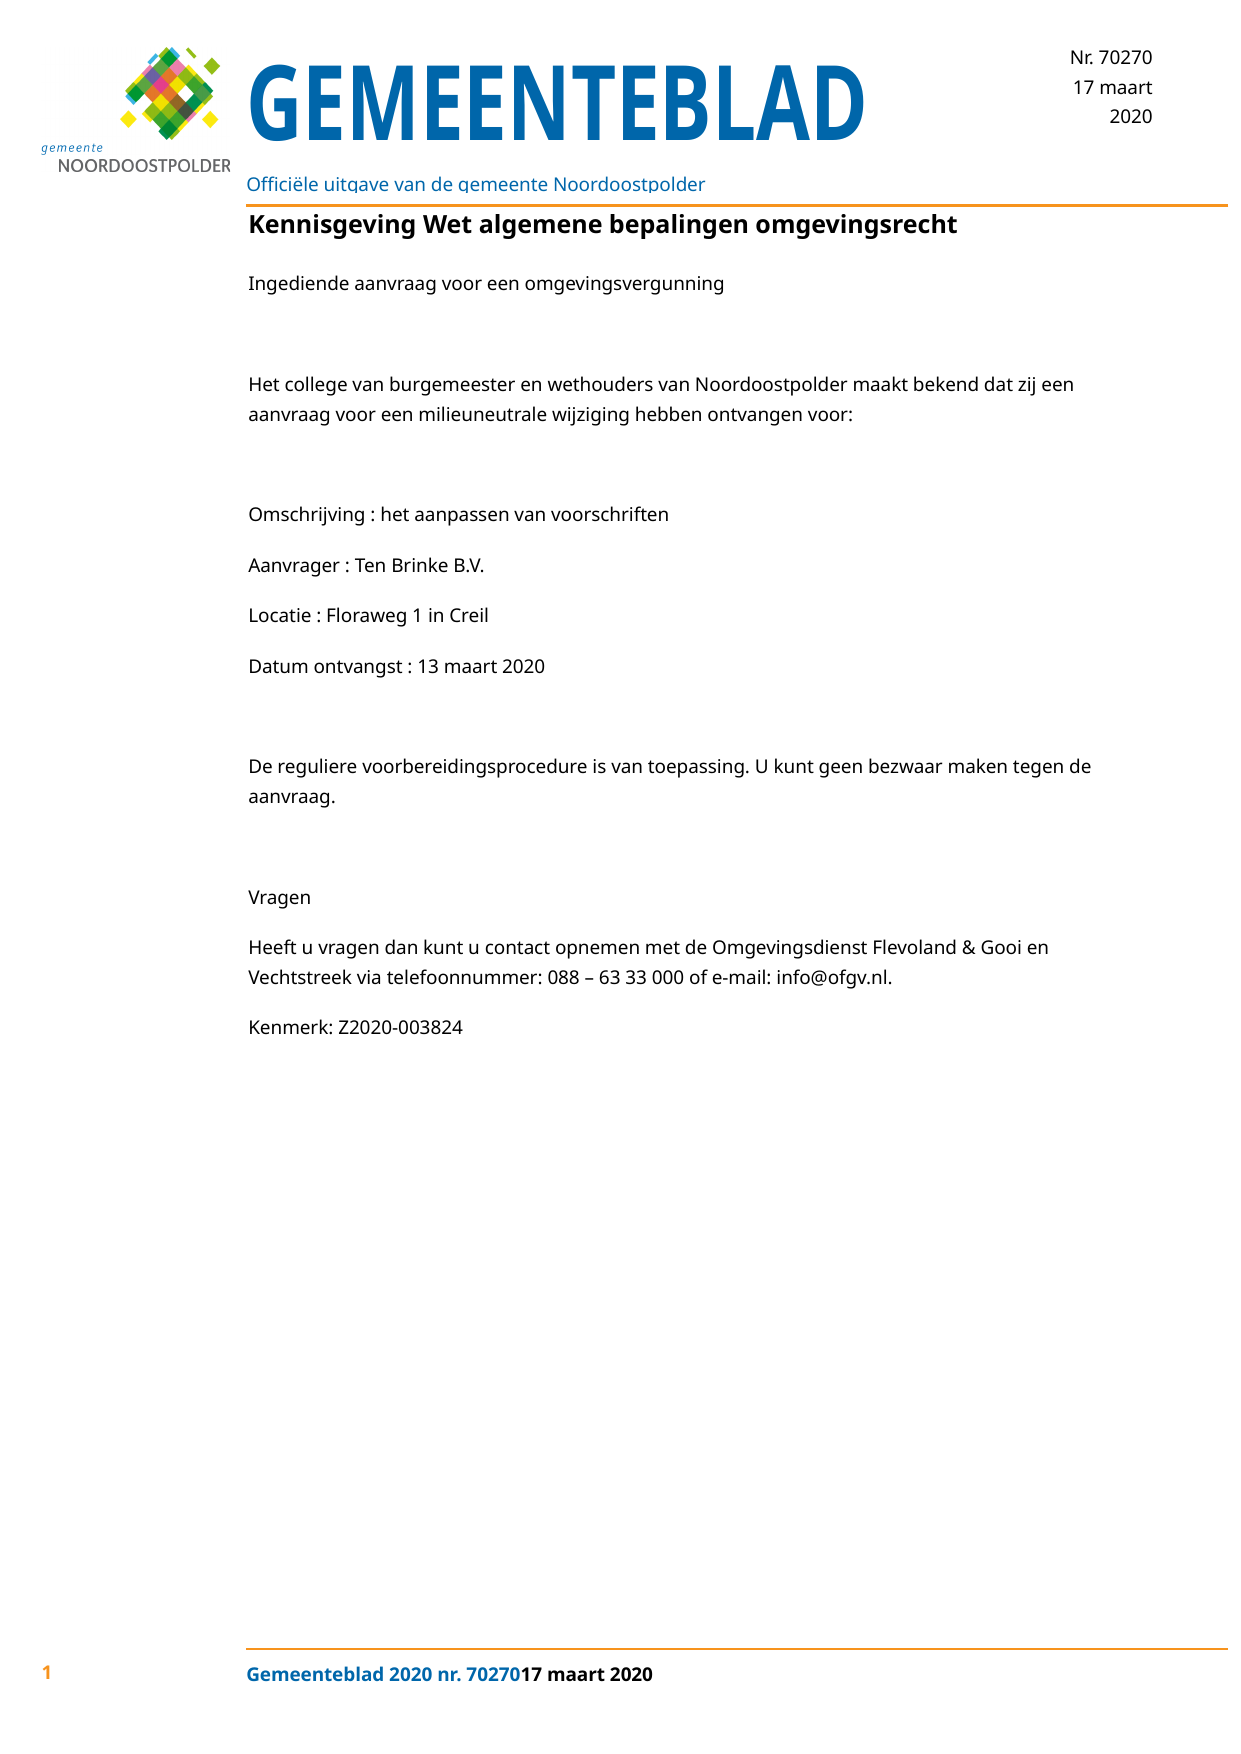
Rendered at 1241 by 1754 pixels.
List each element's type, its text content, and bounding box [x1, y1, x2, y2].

picture [41, 47, 231, 172]
text Kenmerk: Z2020-003824 [248, 1014, 1152, 1040]
text De reguliere voorbereidingsprocedure is van toepassing. U kunt geen bezwaar maken tegen de aanvraag. [248, 754, 1152, 809]
text Aanvrager : Ten Brinke B.V. [248, 552, 1152, 578]
text Vragen [248, 884, 1152, 910]
text Het college van burgemeester en wethouders van Noordoostpolder maakt bekend dat zij een aanvraag voor een milieuneutrale wijziging hebben ontvangen voor: [248, 371, 1152, 426]
text Kennisgeving Wet algemene bepalingen omgevingsrecht [248, 207, 1152, 241]
text Ingediende aanvraag voor een omgevingsvergunning [248, 270, 1152, 296]
text Datum ontvangst : 13 maart 2020 [248, 653, 1152, 678]
text Heeft u vragen dan kunt u contact opnemen met de Omgevingsdienst Flevoland & Gooi en Vechtstreek via telefoonnummer: 088 – 63 33 000 of e-mail: info@ofgv.nl. [248, 934, 1152, 990]
text Omschrijving : het aanpassen van voorschriften [248, 502, 1152, 527]
text Locatie : Floraweg 1 in Creil [248, 602, 1152, 628]
